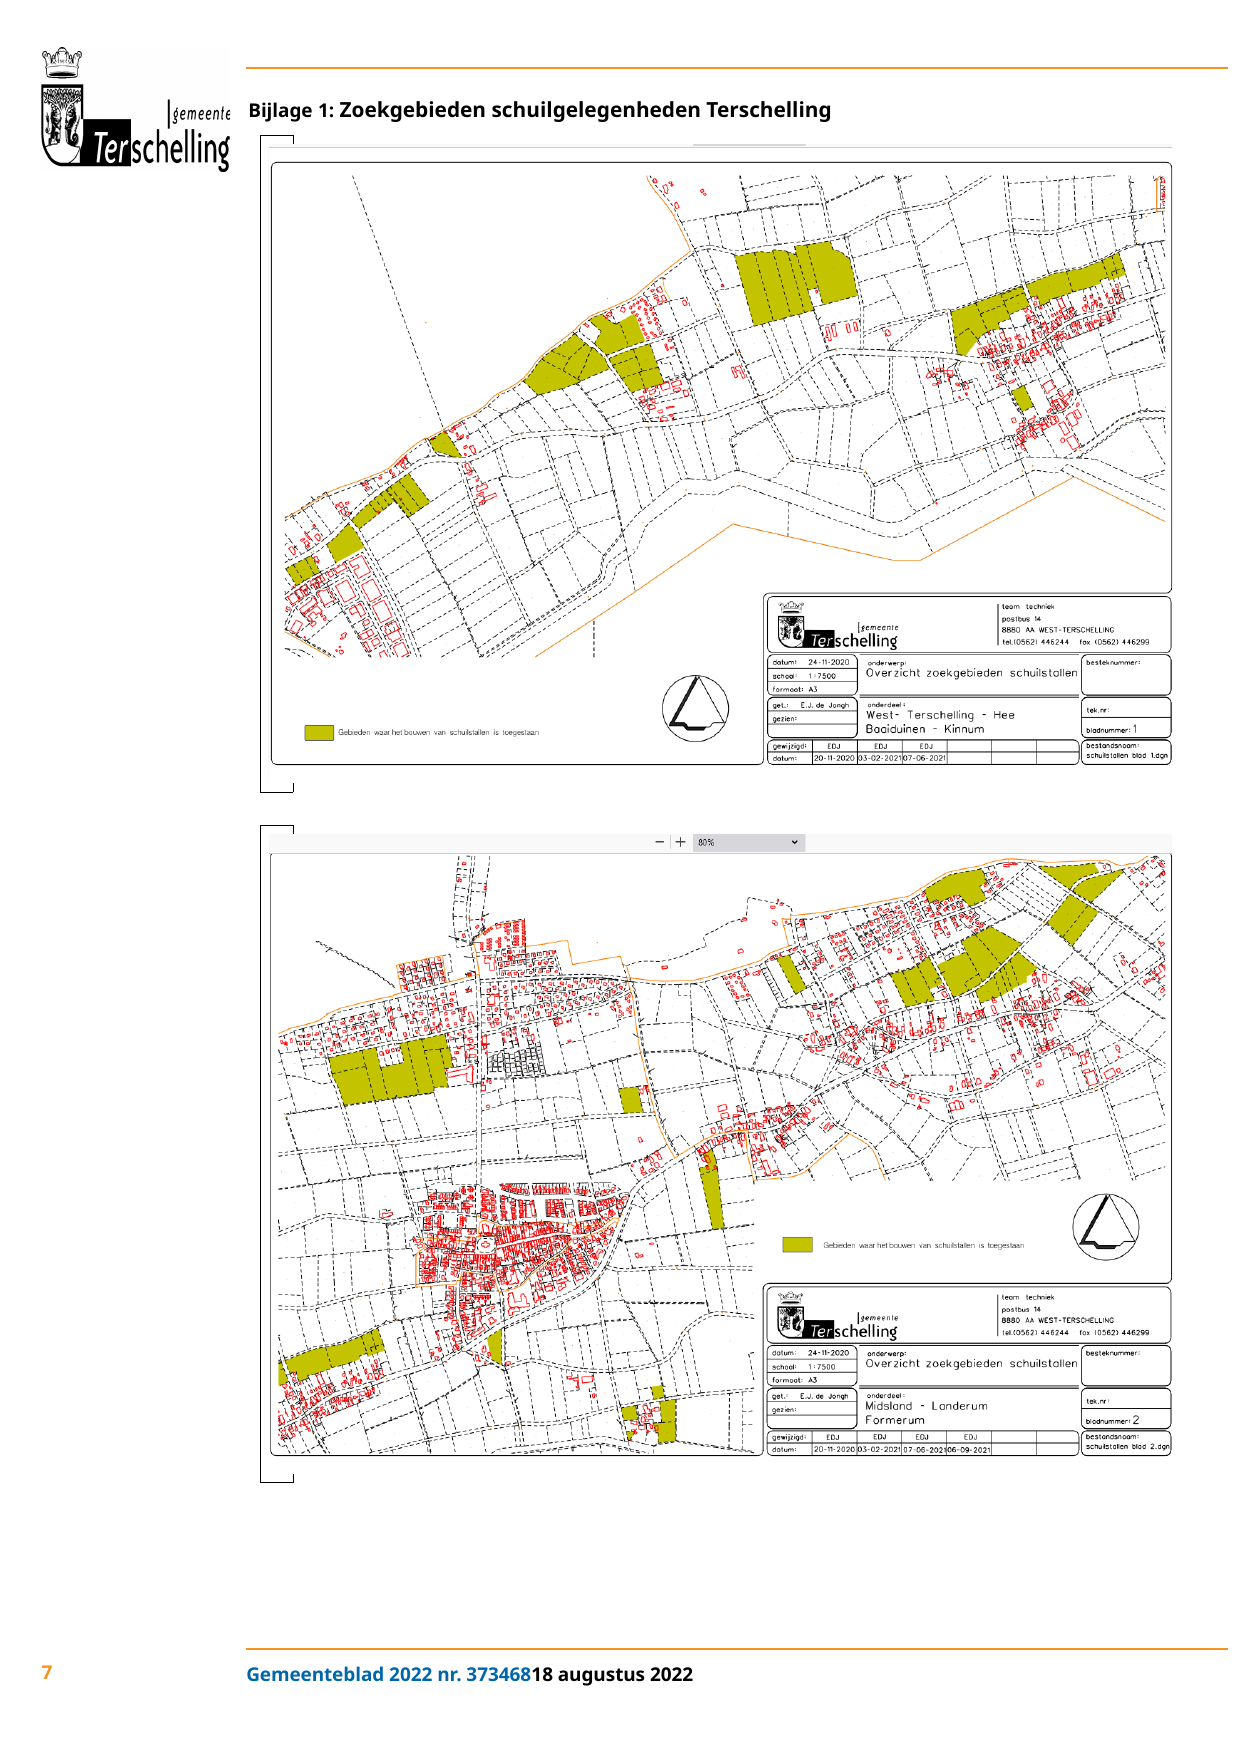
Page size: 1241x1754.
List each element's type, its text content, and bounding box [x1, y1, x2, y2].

text Bijlage 1: Zoekgebieden schuilgelegenheden Terschelling [248, 95, 1152, 123]
picture [268, 834, 1173, 1474]
picture [268, 144, 1173, 783]
picture [41, 47, 231, 172]
